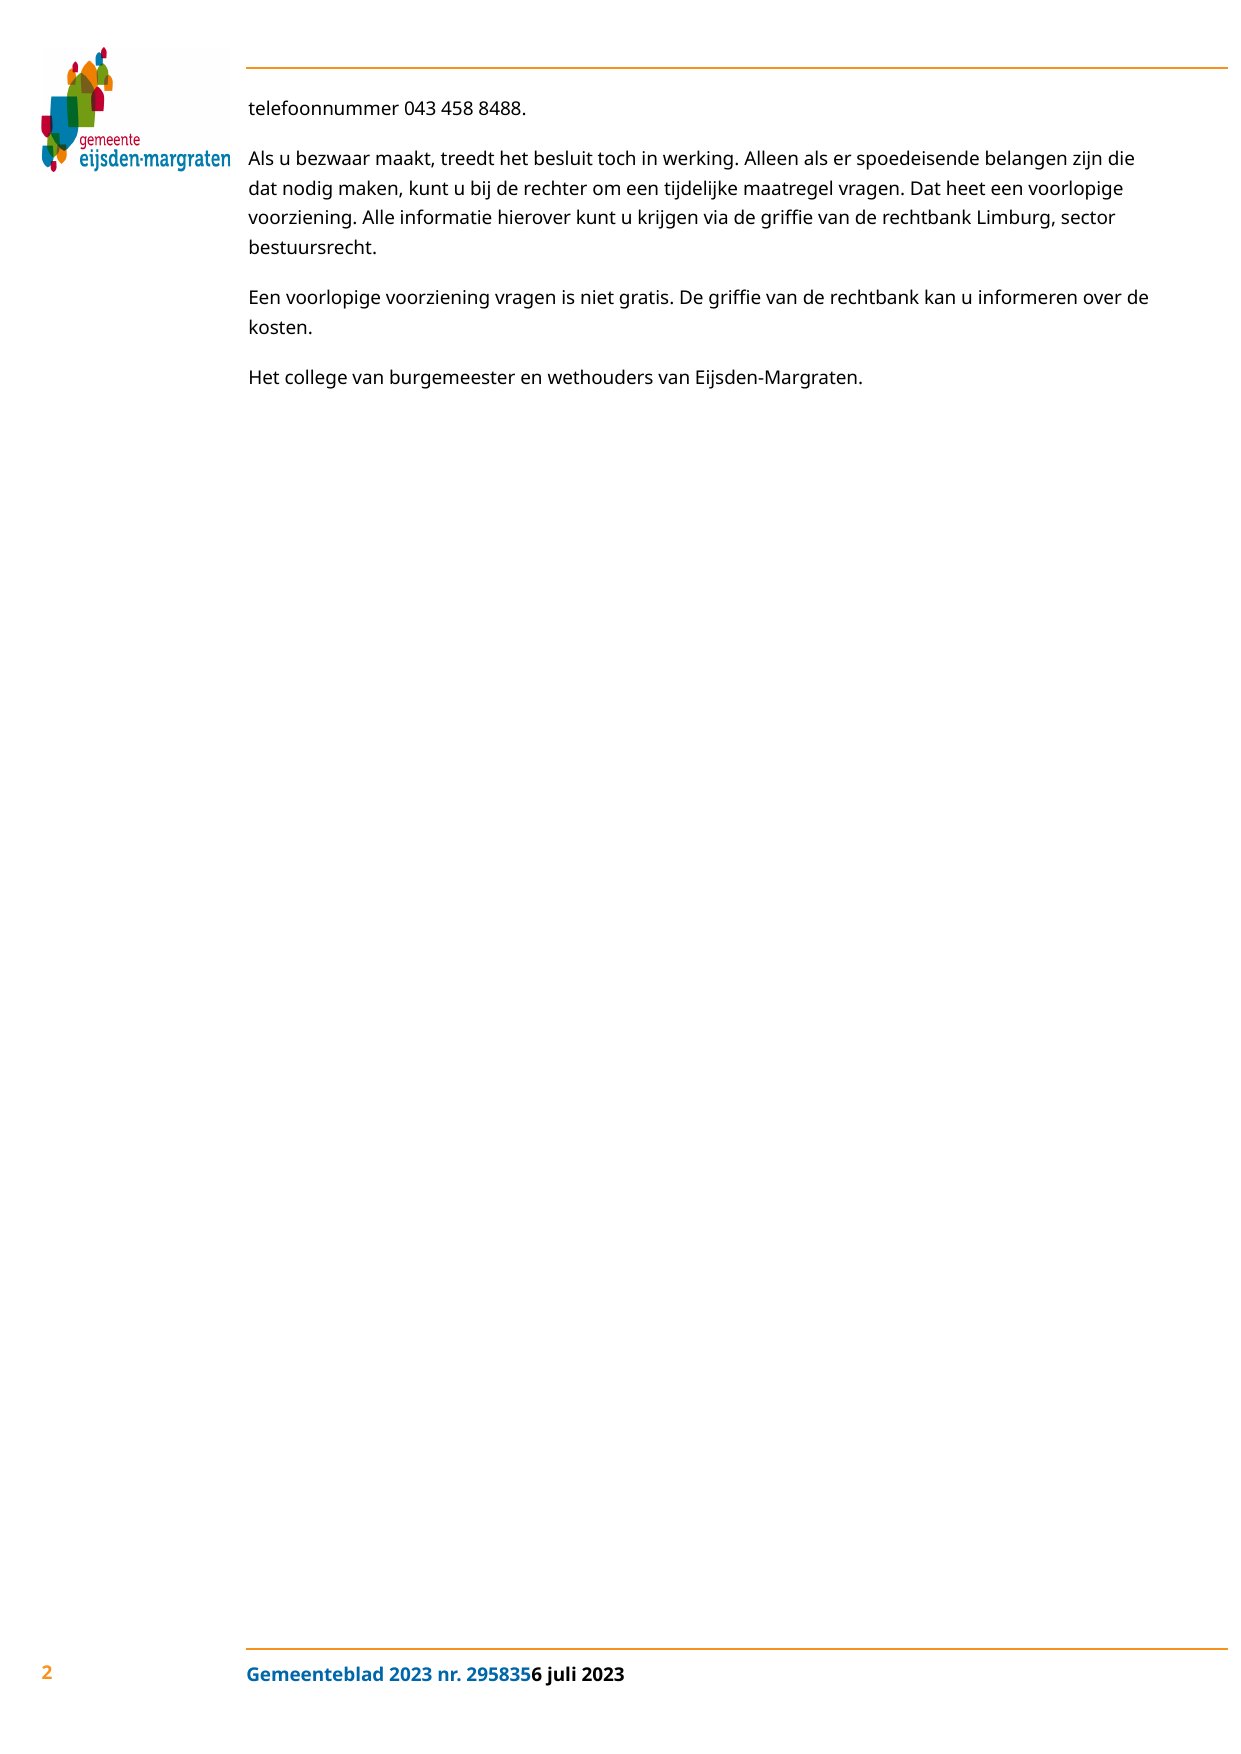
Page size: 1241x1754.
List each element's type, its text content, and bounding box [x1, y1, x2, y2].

text Een voorlopige voorziening vragen is niet gratis. De griffie van de rechtbank kan u informeren over de kosten. [248, 284, 1152, 340]
text Het college van burgemeester en wethouders van Eijsden-Margraten. [248, 364, 1152, 390]
text Als u bezwaar maakt, treedt het besluit toch in werking. Alleen als er spoedeisende belangen zijn die dat nodig maken, kunt u bij de rechter om een tijdelijke maatregel vragen. Dat heet een voorlopige voorziening. Alle informatie hierover kunt u krijgen via de griffie van de rechtbank Limburg, sector bestuursrecht. [248, 145, 1152, 260]
picture [41, 47, 231, 172]
text telefoonnummer 043 458 8488. [248, 95, 1152, 121]
